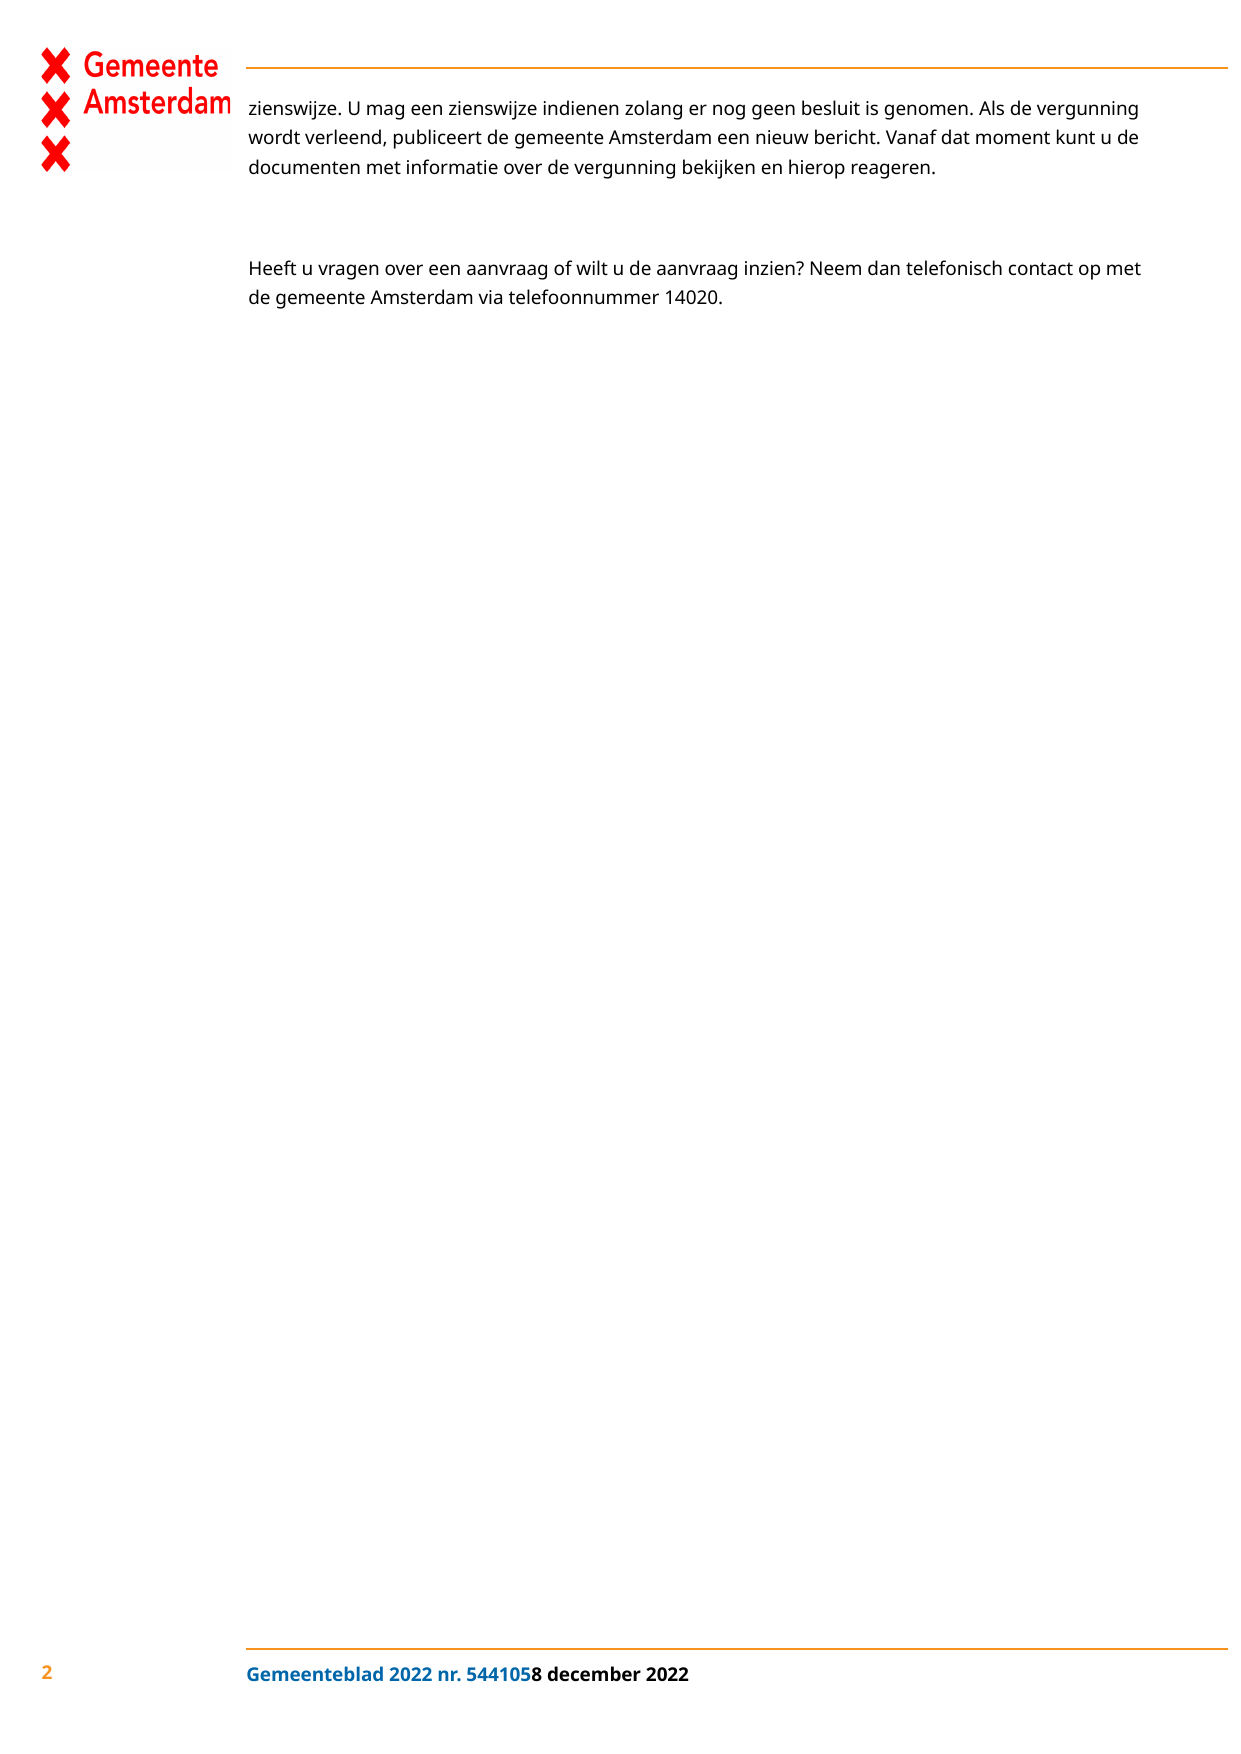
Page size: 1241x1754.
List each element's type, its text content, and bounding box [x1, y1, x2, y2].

picture [41, 47, 231, 172]
text Heeft u vragen over een aanvraag of wilt u de aanvraag inzien? Neem dan telefonisch contact op met de gemeente Amsterdam via telefoonnummer 14020. [248, 255, 1152, 310]
text zienswijze. U mag een zienswijze indienen zolang er nog geen besluit is genomen. Als de vergunning wordt verleend, publiceert de gemeente Amsterdam een nieuw bericht. Vanaf dat moment kunt u de documenten met informatie over de vergunning bekijken en hierop reageren. [248, 95, 1152, 180]
